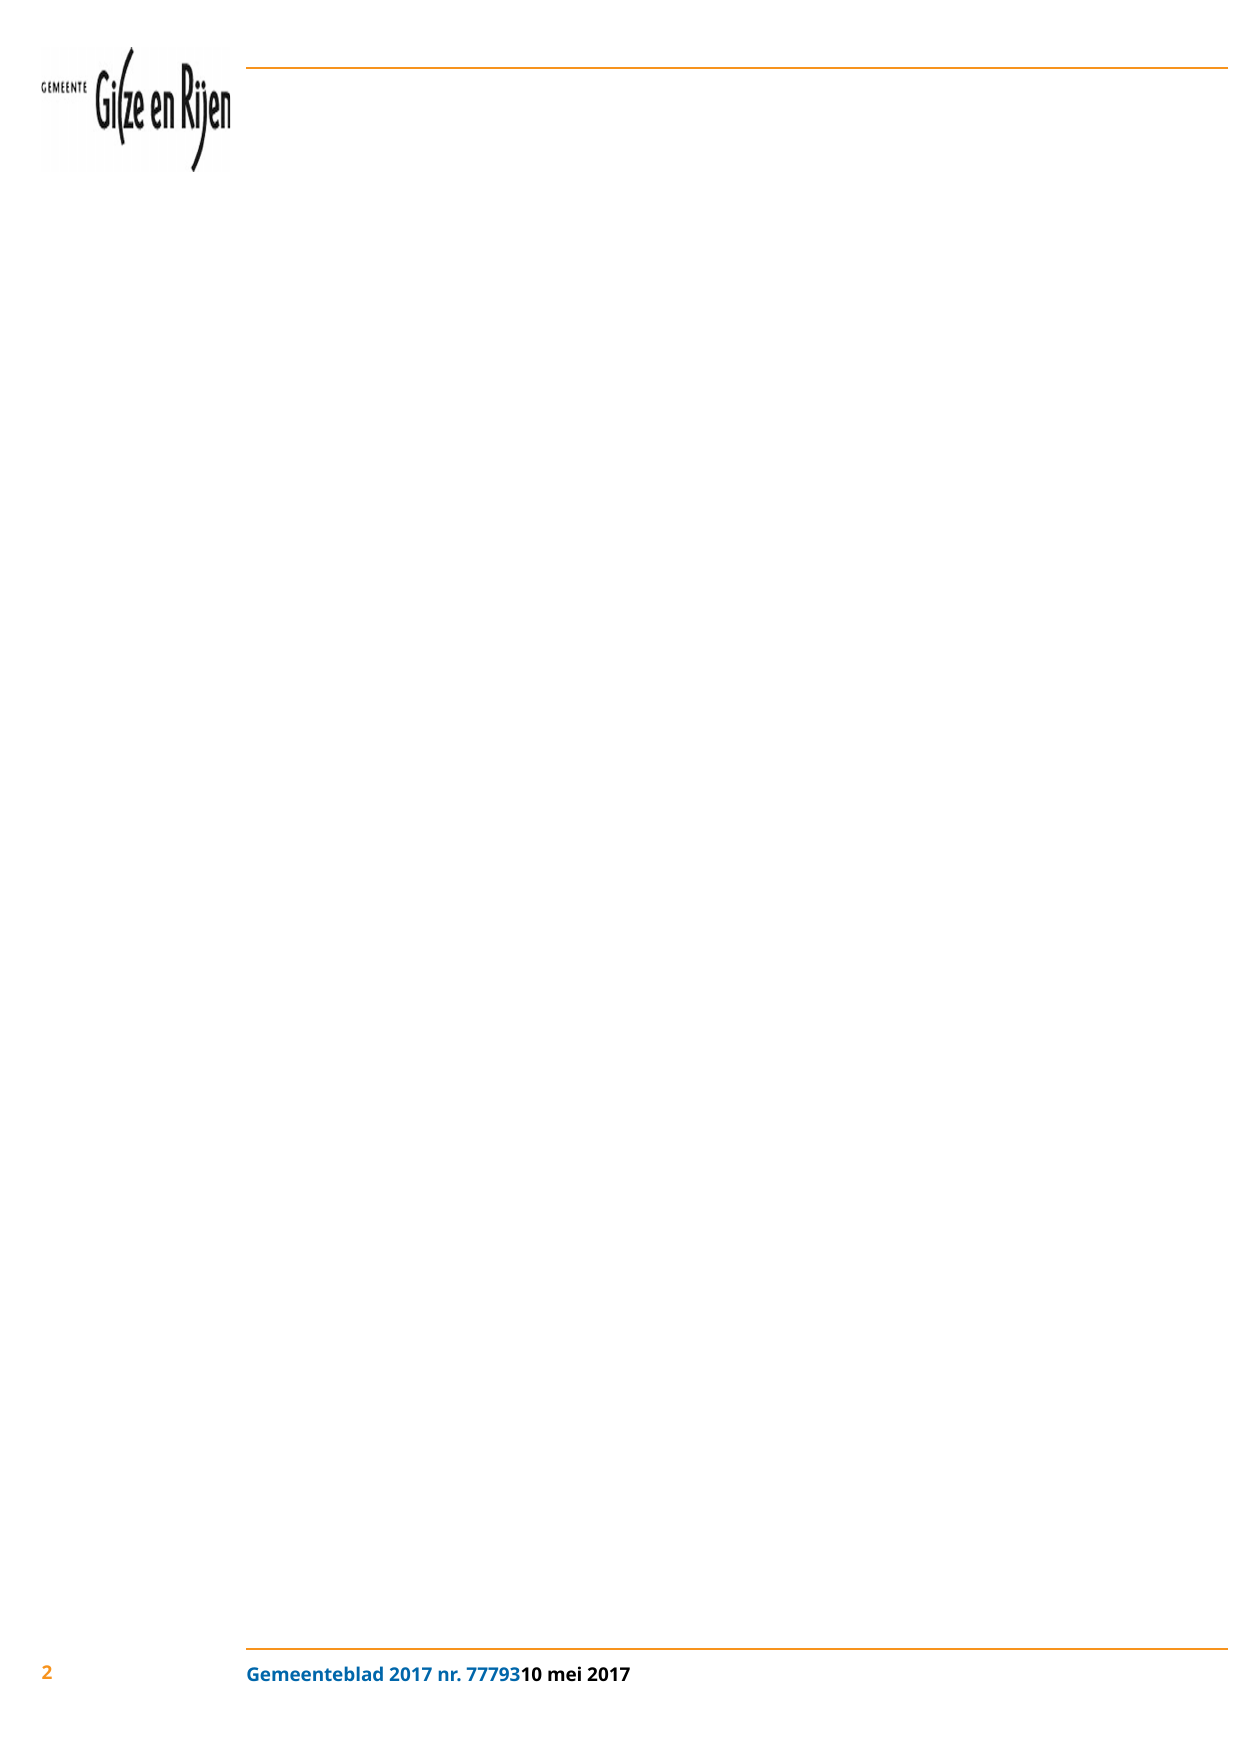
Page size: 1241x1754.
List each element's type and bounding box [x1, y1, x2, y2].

picture [41, 47, 231, 172]
